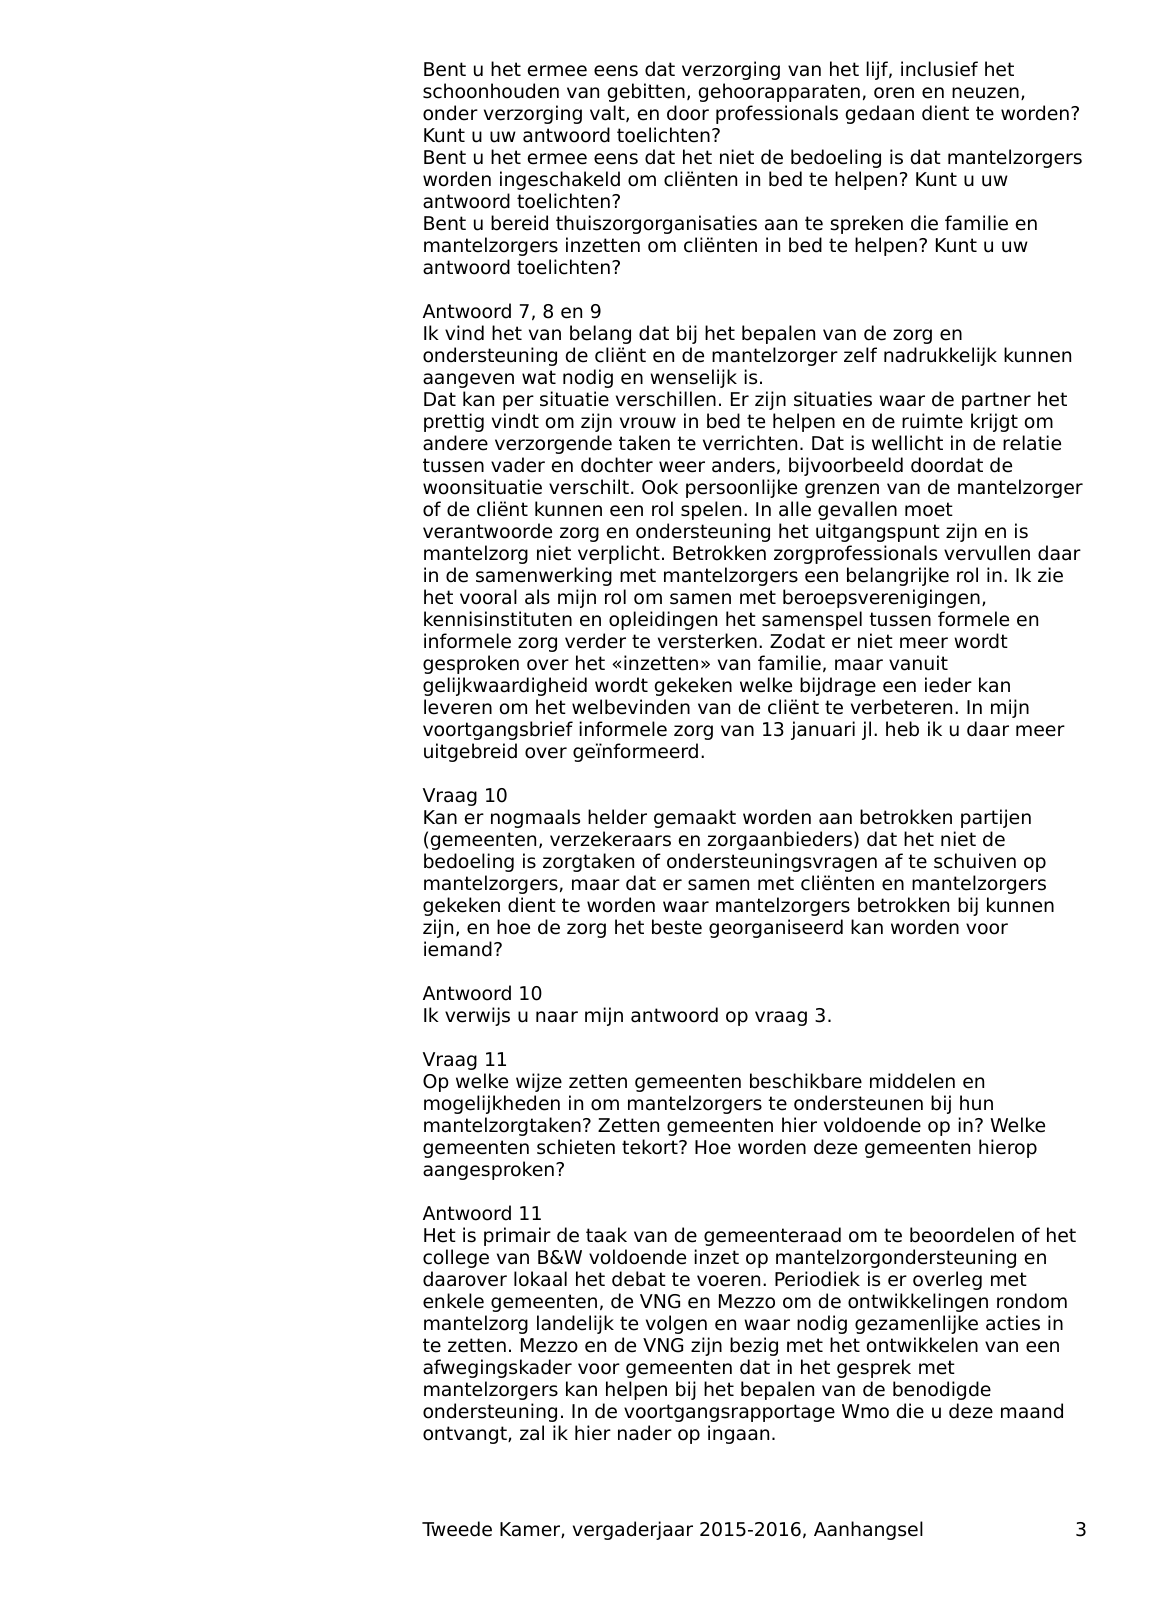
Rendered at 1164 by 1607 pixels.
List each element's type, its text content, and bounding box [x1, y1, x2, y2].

text Vraag 10 [422, 785, 1087, 807]
text Op welke wijze zetten gemeenten beschikbare middelen en mogelijkheden in om mantelzorgers te ondersteunen bij hun mantelzorgtaken? Zetten gemeenten hier voldoende op in? Welke gemeenten schieten tekort? Hoe worden deze gemeenten hierop aangesproken? [422, 1071, 1087, 1181]
text Het is primair de taak van de gemeenteraad om te beoordelen of het college van B&W voldoende inzet op mantelzorgondersteuning en daarover lokaal het debat te voeren. Periodiek is er overleg met enkele gemeenten, de VNG en Mezzo om de ontwikkelingen rondom mantelzorg landelijk te volgen en waar nodig gezamenlijke acties in te zetten. Mezzo en de VNG zijn bezig met het ontwikkelen van een afwegingskader voor gemeenten dat in het gesprek met mantelzorgers kan helpen bij het bepalen van de benodigde ondersteuning. In de voortgangsrapportage Wmo die u deze maand ontvangt, zal ik hier nader op ingaan. [422, 1225, 1087, 1445]
text Dat kan per situatie verschillen. Er zijn situaties waar de partner het prettig vindt om zijn vrouw in bed te helpen en de ruimte krijgt om andere verzorgende taken te verrichten. Dat is wellicht in de relatie tussen vader en dochter weer anders, bijvoorbeeld doordat de woonsituatie verschilt. Ook persoonlijke grenzen van de mantelzorger of de cliënt kunnen een rol spelen. In alle gevallen moet [422, 389, 1087, 521]
text Antwoord 10 [422, 983, 1087, 1005]
text Bent u het ermee eens dat verzorging van het lijf, inclusief het schoonhouden van gebitten, gehoorapparaten, oren en neuzen, onder verzorging valt, en door professionals gedaan dient te worden? Kunt u uw antwoord toelichten? [422, 59, 1087, 147]
text Bent u het ermee eens dat het niet de bedoeling is dat mantelzorgers worden ingeschakeld om cliënten in bed te helpen? Kunt u uw antwoord toelichten? [422, 147, 1087, 213]
text Ik vind het van belang dat bij het bepalen van de zorg en ondersteuning de cliënt en de mantelzorger zelf nadrukkelijk kunnen aangeven wat nodig en wenselijk is. [422, 323, 1087, 389]
text Vraag 11 [422, 1049, 1087, 1071]
text verantwoorde zorg en ondersteuning het uitgangspunt zijn en is mantelzorg niet verplicht. Betrokken zorgprofessionals vervullen daar in de samenwerking met mantelzorgers een belangrijke rol in. Ik zie het vooral als mijn rol om samen met beroepsverenigingen, kennisinstituten en opleidingen het samenspel tussen formele en informele zorg verder te versterken. Zodat er niet meer wordt gesproken over het «inzetten» van familie, maar vanuit gelijkwaardigheid wordt gekeken welke bijdrage een ieder kan leveren om het welbevinden van de cliënt te verbeteren. In mijn voortgangsbrief informele zorg van 13 januari jl. heb ik u daar meer uitgebreid over geïnformeerd. [422, 521, 1087, 763]
text Antwoord 7, 8 en 9 [422, 301, 1087, 323]
text Bent u bereid thuiszorgorganisaties aan te spreken die familie en mantelzorgers inzetten om cliënten in bed te helpen? Kunt u uw antwoord toelichten? [422, 213, 1087, 279]
text Ik verwijs u naar mijn antwoord op vraag 3. [422, 1005, 1087, 1027]
text Antwoord 11 [422, 1203, 1087, 1225]
text Kan er nogmaals helder gemaakt worden aan betrokken partijen (gemeenten, verzekeraars en zorgaanbieders) dat het niet de bedoeling is zorgtaken of ondersteuningsvragen af te schuiven op mantelzorgers, maar dat er samen met cliënten en mantelzorgers gekeken dient te worden waar mantelzorgers betrokken bij kunnen zijn, en hoe de zorg het beste georganiseerd kan worden voor iemand? [422, 807, 1087, 961]
